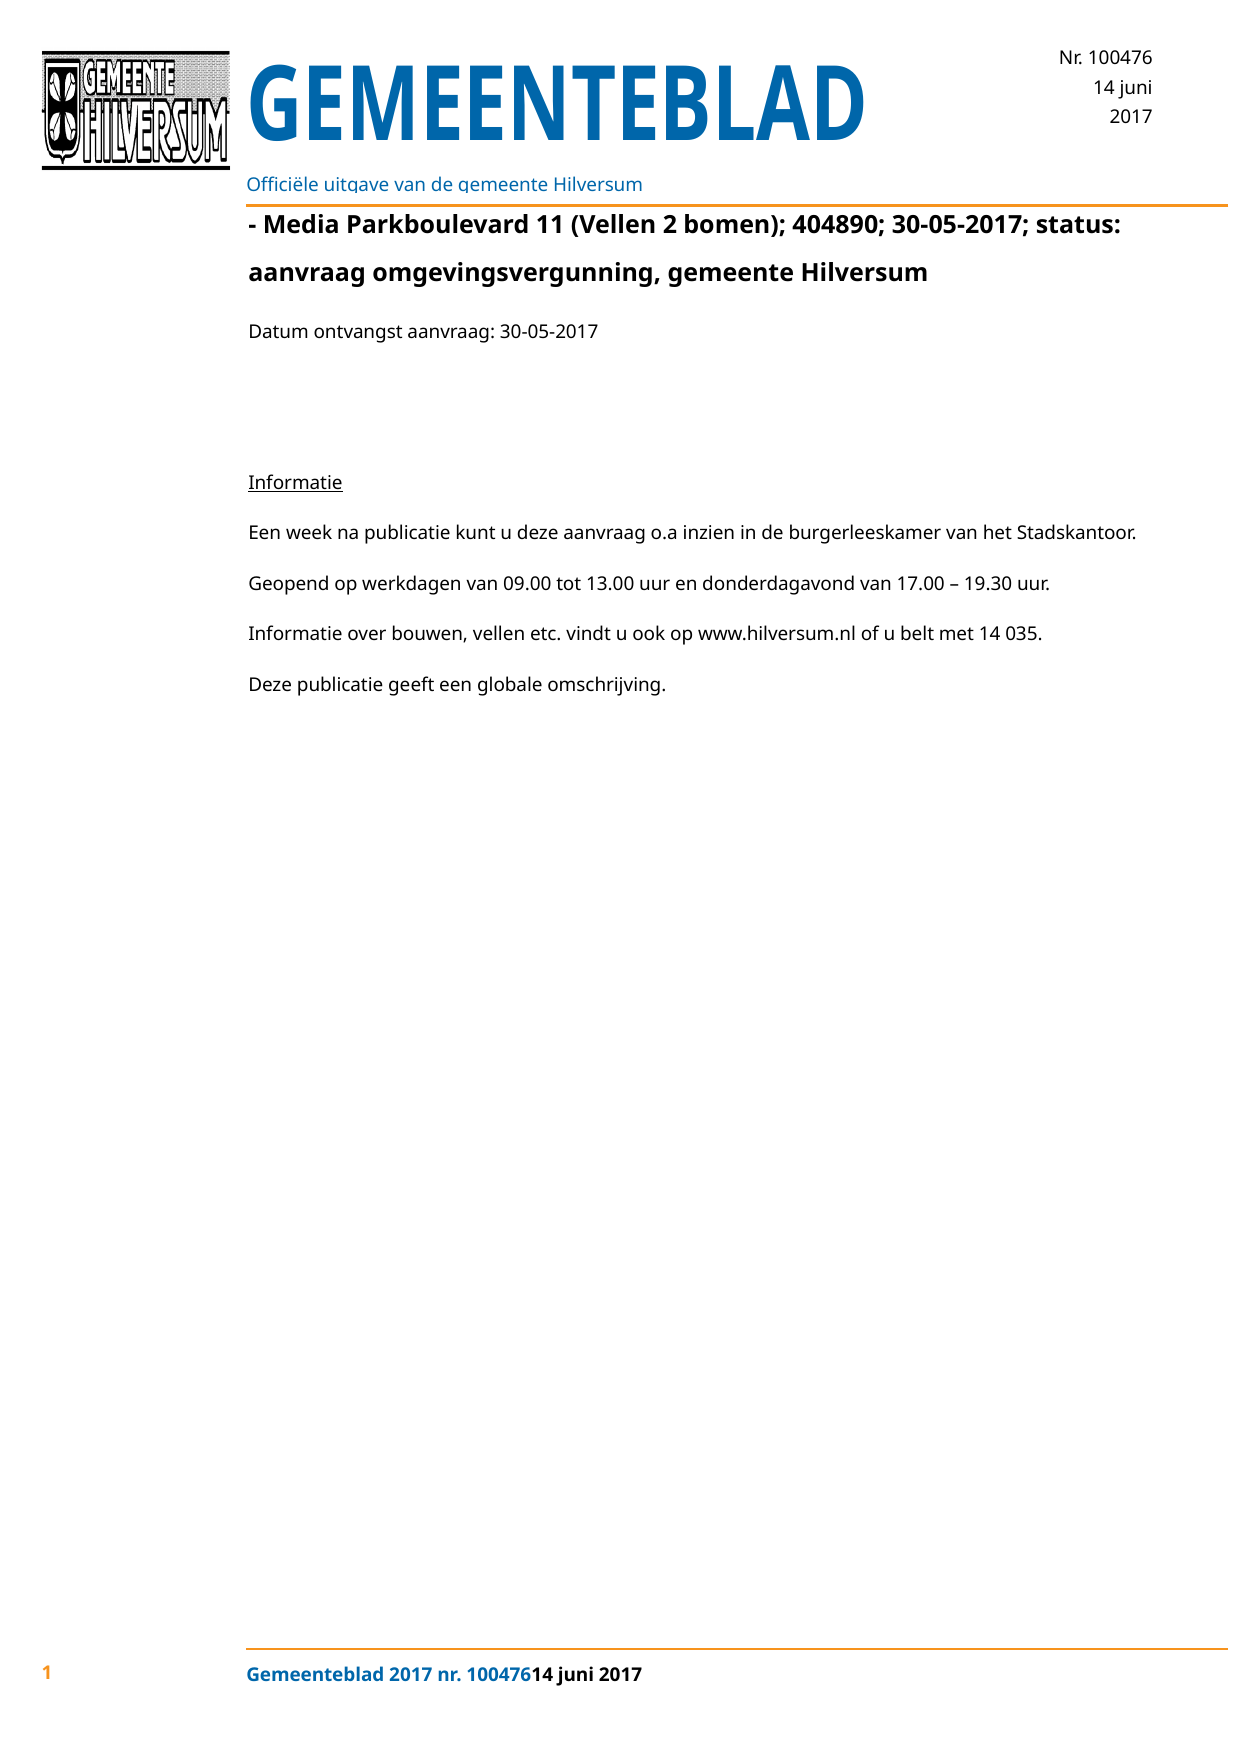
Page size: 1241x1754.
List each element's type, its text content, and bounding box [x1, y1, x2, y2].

text Datum ontvangst aanvraag: 30-05-2017 [248, 318, 1152, 344]
text Informatie [248, 469, 1152, 495]
text Informatie over bouwen, vellen etc. vindt u ook op www.hilversum.nl of u belt met 14 035. [248, 620, 1152, 646]
picture [41, 47, 231, 172]
text - Media Parkboulevard 11 (Vellen 2 bomen); 404890; 30-05-2017; status: aanvraag omgevingsvergunning, gemeente Hilversum [248, 207, 1152, 288]
text Geopend op werkdagen van 09.00 tot 13.00 uur en donderdagavond van 17.00 – 19.30 uur. [248, 570, 1152, 596]
text Deze publicatie geeft een globale omschrijving. [248, 671, 1152, 697]
text Een week na publicatie kunt u deze aanvraag o.a inzien in de burgerleeskamer van het Stadskantoor. [248, 519, 1152, 545]
